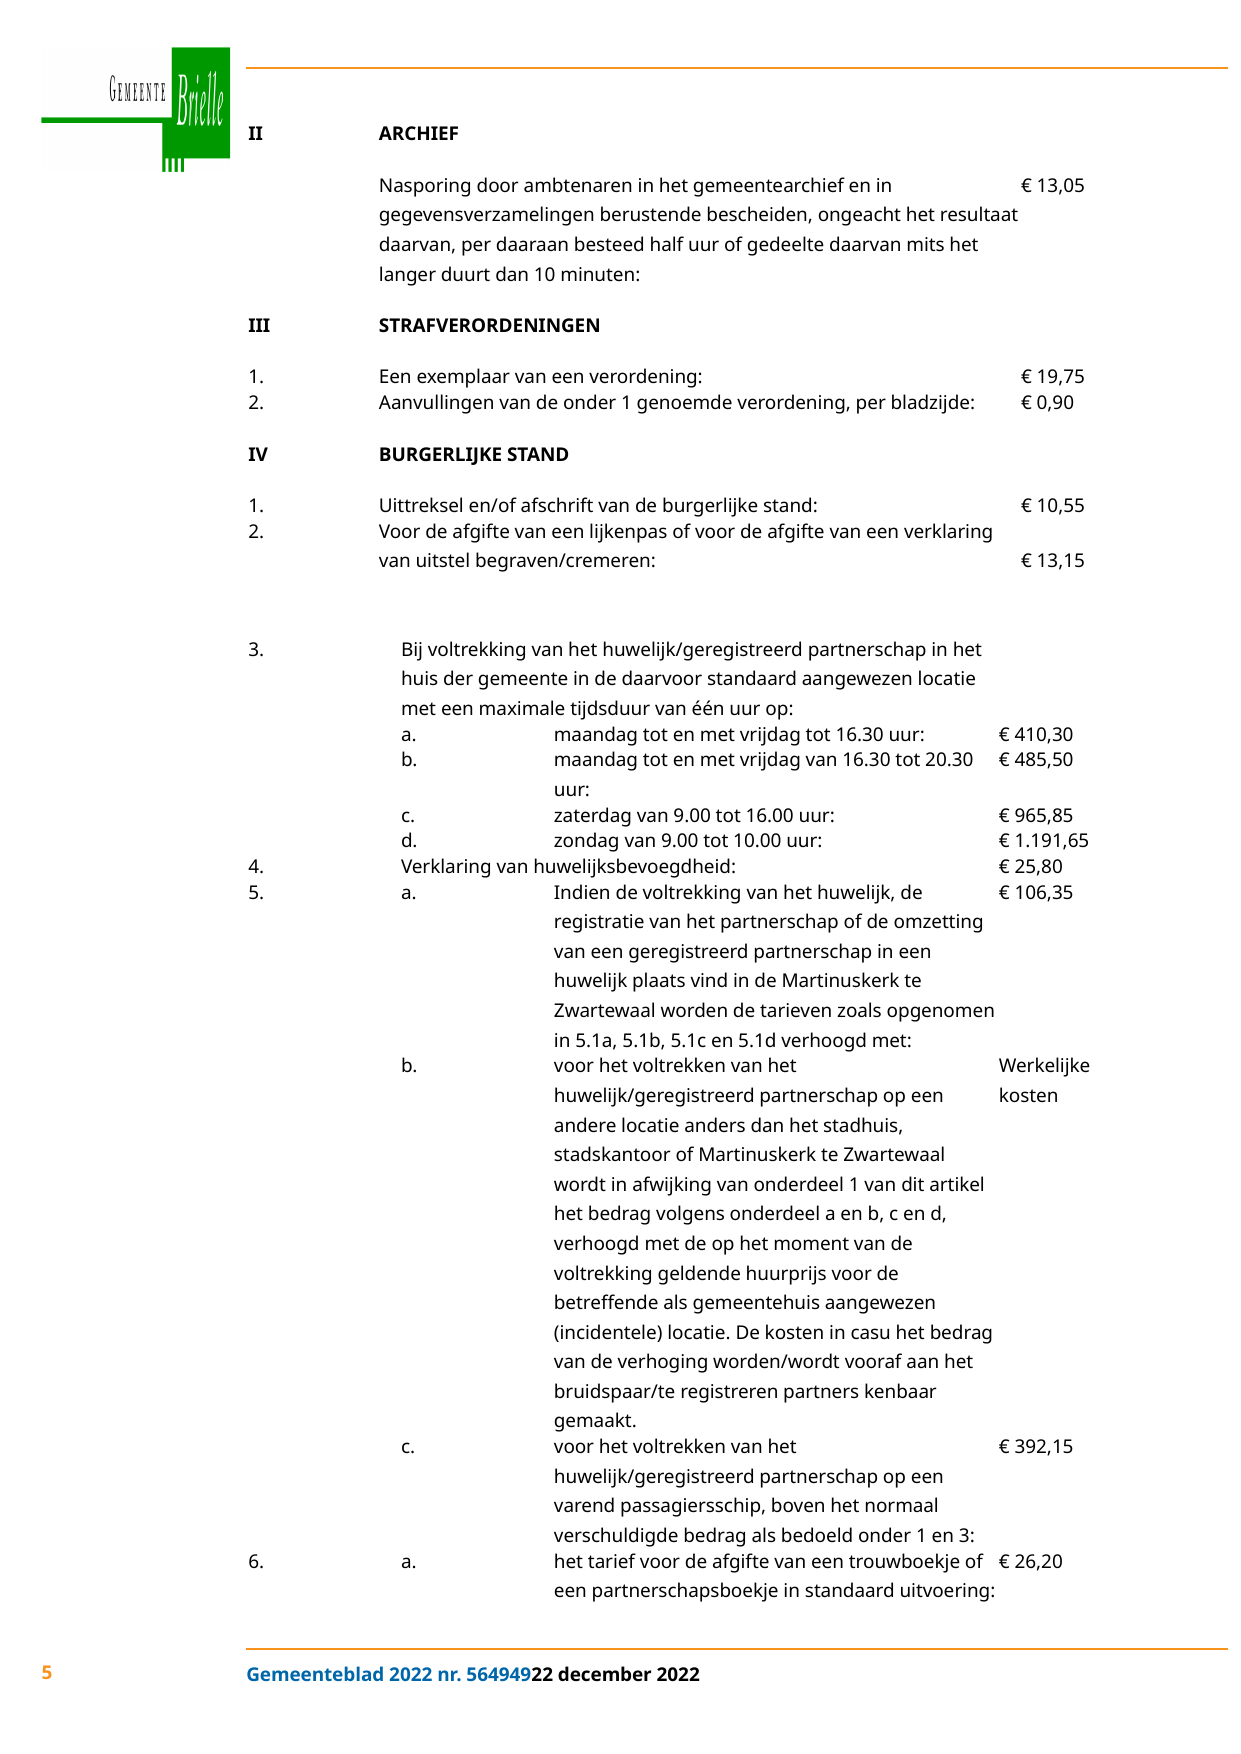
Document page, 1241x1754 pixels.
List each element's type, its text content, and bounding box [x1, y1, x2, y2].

table_cell b. [401, 746, 554, 802]
table_cell € 965,85 [999, 802, 1152, 827]
table_cell Indien de voltrekking van het huwelijk, de registratie van het partnerschap of de omzetting van een geregistreerd partnerschap in een huwelijk plaats vind in de Martinuskerk te Zwartewaal worden de tarieven zoals opgenomen in 5.1a, 5.1b, 5.1c en 5.1d verhoogd met: [554, 879, 999, 1053]
table_cell BURGERLIJKE STAND [379, 441, 1021, 467]
table_header 3. [248, 636, 401, 721]
table_cell [1021, 441, 1152, 467]
table_cell Uittreksel en/of afschrift van de burgerlijke stand: [379, 492, 1021, 518]
table_cell [379, 95, 1021, 121]
table_cell [1021, 467, 1152, 492]
table_cell 2. [248, 518, 379, 573]
table_cell [379, 415, 1021, 441]
table_cell zaterdag van 9.00 tot 16.00 uur: [554, 802, 999, 827]
table_cell II [248, 121, 379, 146]
table_header Bij voltrekking van het huwelijk/geregistreerd partnerschap in het huis der gemeente in de daarvoor standaard aangewezen locatie met een maximale tijdsduur van één uur op: [401, 636, 999, 721]
table_cell [248, 1433, 401, 1548]
table_cell [248, 95, 379, 121]
table_cell 5. [248, 879, 401, 1053]
table_cell 6. [248, 1548, 401, 1603]
table_cell Werkelijke kosten [999, 1053, 1152, 1433]
table_cell € 13,05 [1021, 172, 1152, 286]
table_cell € 25,80 [999, 853, 1152, 879]
table_cell € 410,30 [999, 721, 1152, 746]
table_cell [1021, 146, 1152, 172]
table_cell het tarief voor de afgifte van een trouwboekje of een partnerschapsboekje in standaard uitvoering: [554, 1548, 999, 1603]
table_cell € 0,90 [1021, 389, 1152, 415]
table_cell [1021, 95, 1152, 121]
table_cell € 1.191,65 [999, 828, 1152, 853]
table_cell € 106,35 [999, 879, 1152, 1053]
table_cell [379, 338, 1021, 364]
table_cell [248, 467, 379, 492]
table_cell III [248, 312, 379, 338]
table_cell [248, 828, 401, 853]
table_cell 1. [248, 492, 379, 518]
table_cell [248, 338, 379, 364]
table_cell [248, 415, 379, 441]
table_cell € 19,75 [1021, 364, 1152, 389]
table_cell voor het voltrekken van het huwelijk/geregistreerd partnerschap op een varend passagiersschip, boven het normaal verschuldigde bedrag als bedoeld onder 1 en 3: [554, 1433, 999, 1548]
table_cell b. [401, 1053, 554, 1433]
table_cell € 392,15 [999, 1433, 1152, 1548]
table_cell € 485,50 [999, 746, 1152, 802]
table_cell [248, 1053, 401, 1433]
table_cell [1021, 312, 1152, 338]
table_cell Nasporing door ambtenaren in het gemeentearchief en in gegevensverzamelingen berustende bescheiden, ongeacht het resultaat daarvan, per daaraan besteed half uur of gedeelte daarvan mits het langer duurt dan 10 minuten: [379, 172, 1021, 286]
table_cell a. [401, 1548, 554, 1603]
table_cell [248, 721, 401, 746]
table_cell ARCHIEF [379, 121, 1021, 146]
table_cell € 10,55 [1021, 492, 1152, 518]
table_cell [248, 802, 401, 827]
table_cell € 26,20 [999, 1548, 1152, 1603]
table_cell Aanvullingen van de onder 1 genoemde verordening, per bladzijde: [379, 389, 1021, 415]
table_cell [248, 146, 379, 172]
table_cell [1021, 286, 1152, 312]
table_cell maandag tot en met vrijdag tot 16.30 uur: [554, 721, 999, 746]
table_cell € 13,15 [1021, 518, 1152, 573]
table_cell Verklaring van huwelijksbevoegdheid: [401, 853, 999, 879]
table_cell [1021, 338, 1152, 364]
table_cell Voor de afgifte van een lijkenpas of voor de afgifte van een verklaring van uitstel begraven/cremeren: [379, 518, 1021, 573]
table_cell a. [401, 721, 554, 746]
table_cell maandag tot en met vrijdag van 16.30 tot 20.30 uur: [554, 746, 999, 802]
table_cell c. [401, 802, 554, 827]
table_cell [379, 286, 1021, 312]
table_cell 4. [248, 853, 401, 879]
table_cell [1021, 121, 1152, 146]
table_cell Een exemplaar van een verordening: [379, 364, 1021, 389]
picture [41, 47, 231, 172]
table_cell a. [401, 879, 554, 1053]
table_header [999, 636, 1152, 721]
table_cell d. [401, 828, 554, 853]
table_cell STRAFVERORDENINGEN [379, 312, 1021, 338]
table_cell IV [248, 441, 379, 467]
table_cell zondag van 9.00 tot 10.00 uur: [554, 828, 999, 853]
table_cell 1. [248, 364, 379, 389]
table_cell c. [401, 1433, 554, 1548]
table_cell voor het voltrekken van het huwelijk/geregistreerd partnerschap op een andere locatie anders dan het stadhuis, stadskantoor of Martinuskerk te Zwartewaal wordt in afwijking van onderdeel 1 van dit artikel het bedrag volgens onderdeel a en b, c en d, verhoogd met de op het moment van de voltrekking geldende huurprijs voor de betreffende als gemeentehuis aangewezen (incidentele) locatie. De kosten in casu het bedrag van de verhoging worden/wordt vooraf aan het bruidspaar/te registreren partners kenbaar gemaakt. [554, 1053, 999, 1433]
table_cell [248, 746, 401, 802]
table_cell [1021, 415, 1152, 441]
table_cell [248, 172, 379, 286]
table_cell 2. [248, 389, 379, 415]
table_cell [248, 286, 379, 312]
table_cell [379, 467, 1021, 492]
table_cell [379, 146, 1021, 172]
